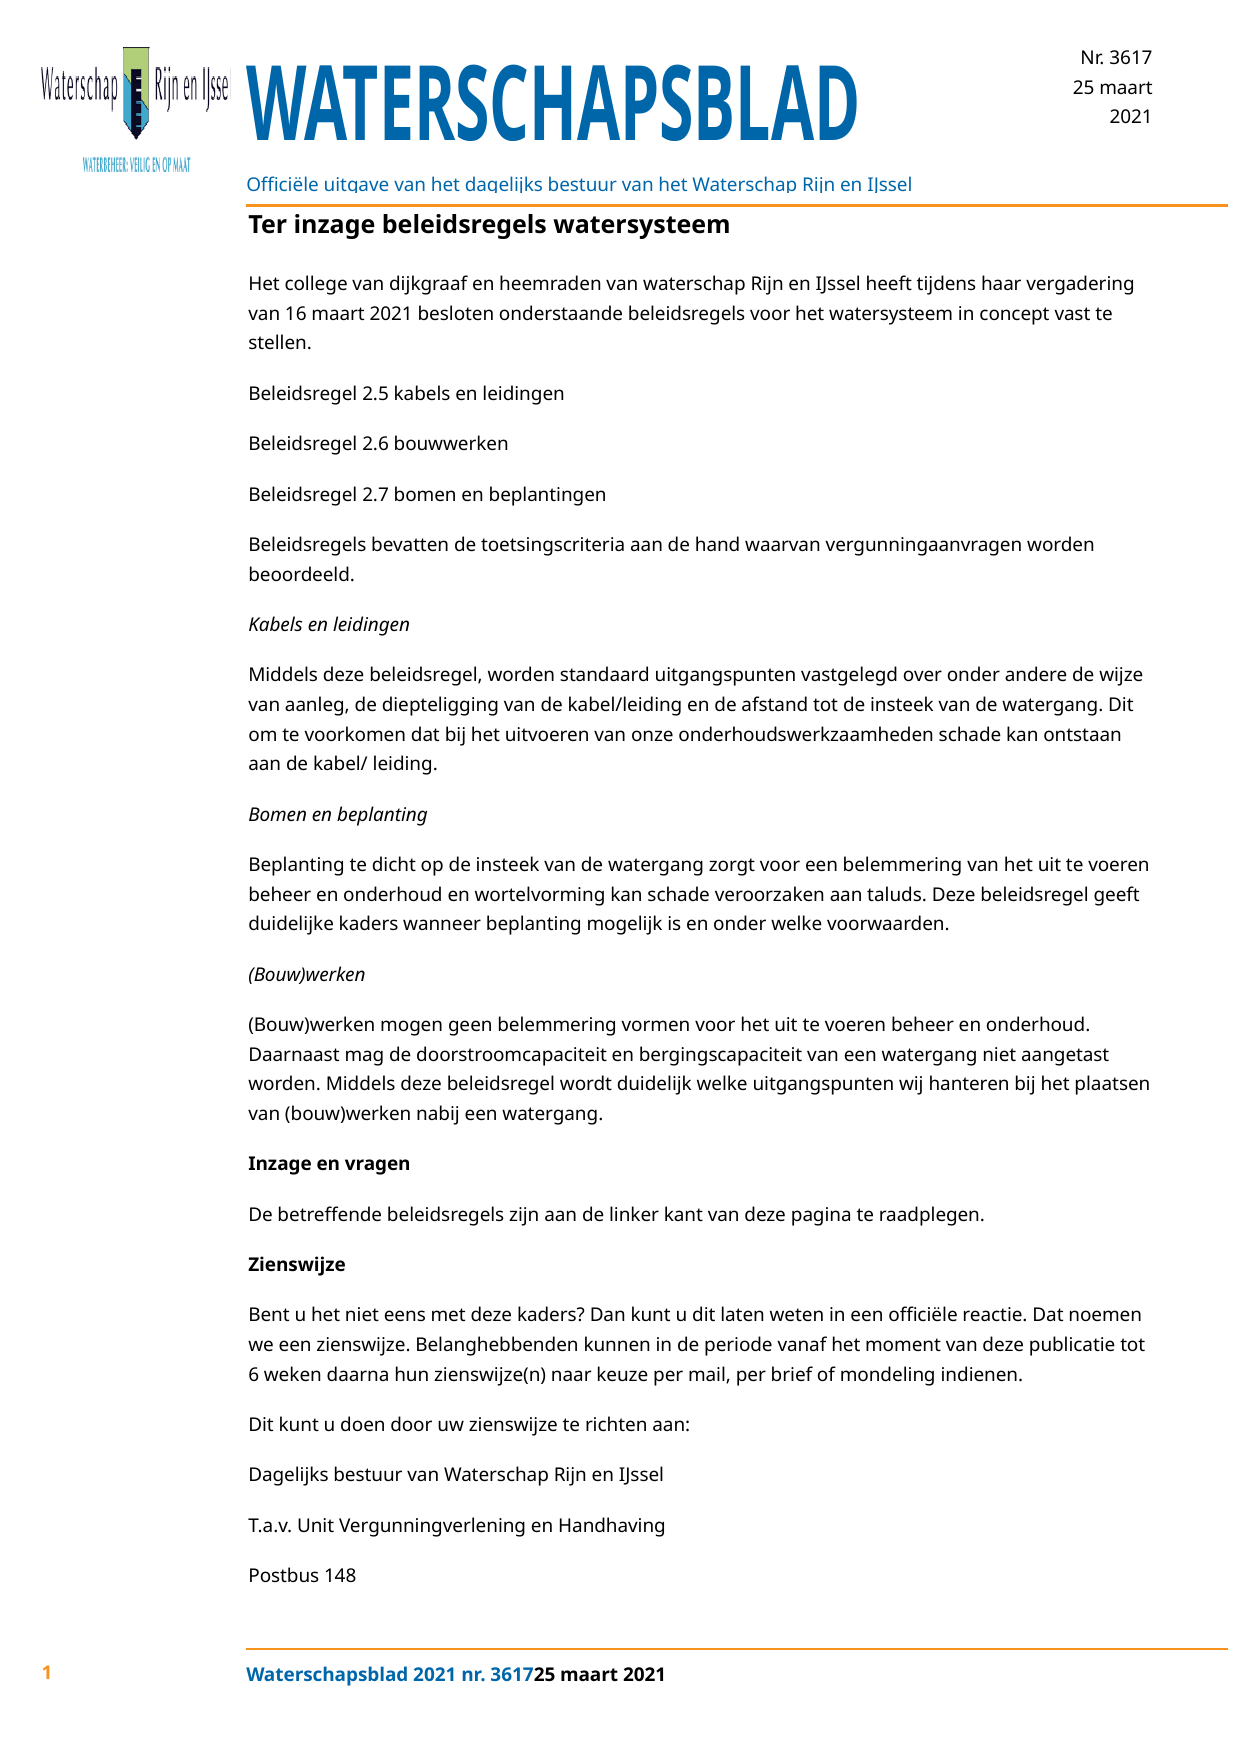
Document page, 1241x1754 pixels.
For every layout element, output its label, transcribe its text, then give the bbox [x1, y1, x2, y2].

text (Bouw)werken mogen geen belemmering vormen voor het uit te voeren beheer en onderhoud. Daarnaast mag de doorstroomcapaciteit en bergingscapaciteit van een watergang niet aangetast worden. Middels deze beleidsregel wordt duidelijk welke uitgangspunten wij hanteren bij het plaatsen van (bouw)werken nabij een watergang. [248, 1011, 1152, 1126]
text (Bouw)werken [248, 961, 1152, 986]
text De betreffende beleidsregels zijn aan de linker kant van deze pagina te raadplegen. [248, 1201, 1152, 1226]
picture [41, 47, 231, 172]
text Postbus 148 [248, 1562, 1152, 1588]
text Ter inzage beleidsregels watersysteem [248, 207, 1152, 241]
text Beleidsregel 2.6 bouwwerken [248, 430, 1152, 456]
text Het college van dijkgraaf en heemraden van waterschap Rijn en IJssel heeft tijdens haar vergadering van 16 maart 2021 besloten onderstaande beleidsregels voor het watersysteem in concept vast te stellen. [248, 270, 1152, 355]
text Beleidsregel 2.5 kabels en leidingen [248, 380, 1152, 406]
text Inzage en vragen [248, 1150, 1152, 1176]
text Beleidsregels bevatten de toetsingscriteria aan de hand waarvan vergunningaanvragen worden beoordeeld. [248, 531, 1152, 586]
text Dit kunt u doen door uw zienswijze te richten aan: [248, 1411, 1152, 1437]
text Kabels en leidingen [248, 611, 1152, 637]
text Dagelijks bestuur van Waterschap Rijn en IJssel [248, 1462, 1152, 1487]
text Bomen en beplanting [248, 801, 1152, 826]
text T.a.v. Unit Vergunningverlening en Handhaving [248, 1512, 1152, 1538]
text Zienswijze [248, 1251, 1152, 1277]
text Beleidsregel 2.7 bomen en beplantingen [248, 481, 1152, 506]
text Bent u het niet eens met deze kaders? Dan kunt u dit laten weten in een officiële reactie. Dat noemen we een zienswijze. Belanghebbenden kunnen in de periode vanaf het moment van deze publicatie tot 6 weken daarna hun zienswijze(n) naar keuze per mail, per brief of mondeling indienen. [248, 1302, 1152, 1386]
text Middels deze beleidsregel, worden standaard uitgangspunten vastgelegd over onder andere de wijze van aanleg, de diepteligging van de kabel/leiding en de afstand tot de insteek van de watergang. Dit om te voorkomen dat bij het uitvoeren van onze onderhoudswerkzaamheden schade kan ontstaan aan de kabel/ leiding. [248, 662, 1152, 776]
text Beplanting te dicht op de insteek van de watergang zorgt voor een belemmering van het uit te voeren beheer en onderhoud en wortelvorming kan schade veroorzaken aan taluds. Deze beleidsregel geeft duidelijke kaders wanneer beplanting mogelijk is en onder welke voorwaarden. [248, 851, 1152, 936]
